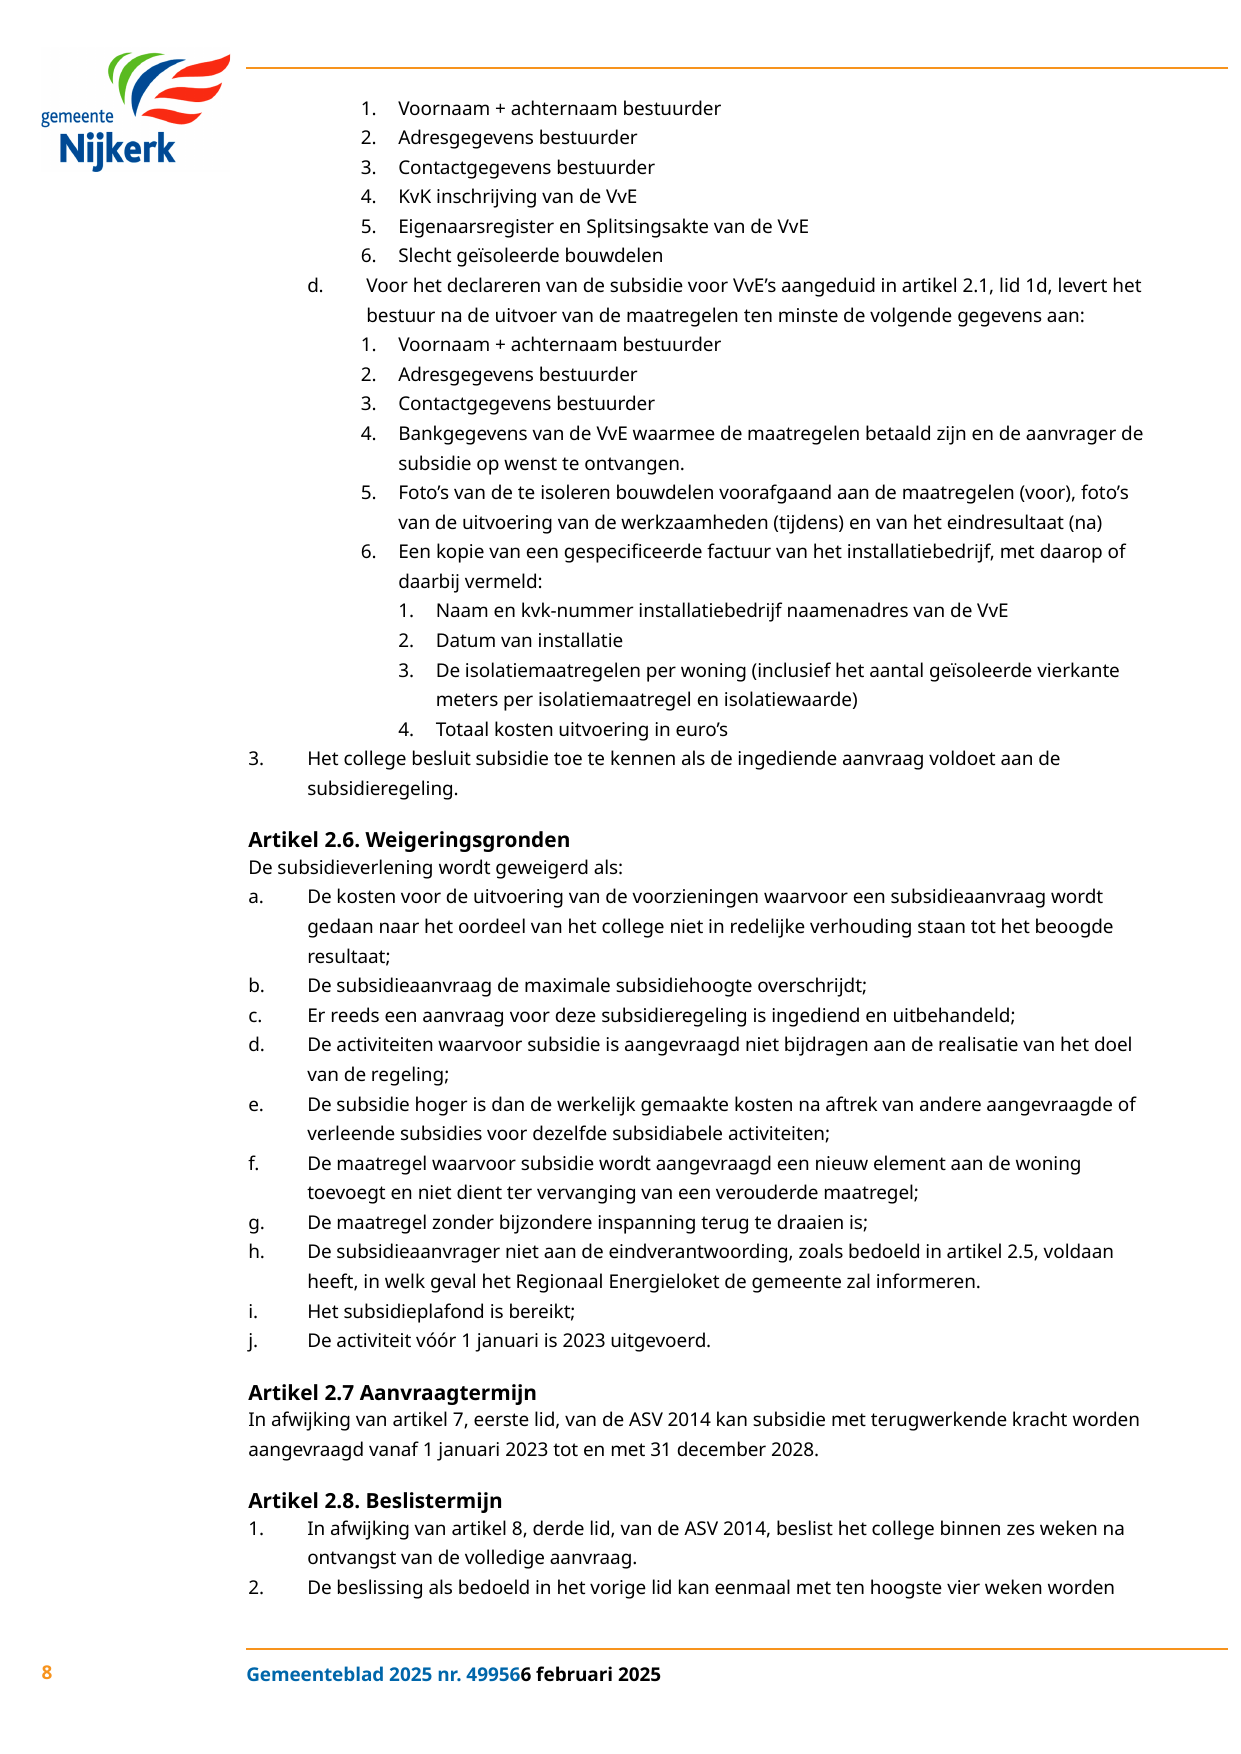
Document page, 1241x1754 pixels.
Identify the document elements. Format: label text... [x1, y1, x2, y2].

list De subsidieaanvrager niet aan de eindverantwoording, zoals bedoeld in artikel 2.5, voldaan heeft, in welk geval het Regionaal Energieloket de gemeente zal informeren. [248, 1239, 1152, 1294]
list De subsidie hoger is dan de werkelijk gemaakte kosten na aftrek van andere aangevraagde of verleende subsidies voor dezelfde subsidiabele activiteiten; [248, 1091, 1152, 1146]
list Het subsidieplafond is bereikt; [248, 1298, 1152, 1323]
list Adresgegevens bestuurder [361, 361, 1152, 387]
text De subsidieverlening wordt geweigerd als: [248, 854, 1152, 880]
list Er reeds een aanvraag voor deze subsidieregeling is ingediend en uitbehandeld; [248, 1002, 1152, 1028]
text Artikel 2.7 Aanvraagtermijn [248, 1378, 1152, 1406]
picture [41, 47, 231, 172]
list KvK inschrijving van de VvE [361, 183, 1152, 209]
list Slecht geïsoleerde bouwdelen [361, 243, 1152, 268]
text Artikel 2.6. Weigeringsgronden [248, 826, 1152, 854]
list In afwijking van artikel 8, derde lid, van de ASV 2014, beslist het college binnen zes weken na ontvangst van de volledige aanvraag. [248, 1515, 1152, 1570]
list De kosten voor de uitvoering van de voorzieningen waarvoor een subsidieaanvraag wordt gedaan naar het oordeel van het college niet in redelijke verhouding staan tot het beoogde resultaat; [248, 884, 1152, 968]
list De maatregel zonder bijzondere inspanning terug te draaien is; [248, 1209, 1152, 1235]
list Het college besluit subsidie toe te kennen als de ingediende aanvraag voldoet aan de subsidieregeling. [248, 746, 1152, 801]
text Artikel 2.8. Beslistermijn [248, 1486, 1152, 1515]
list Contactgegevens bestuurder [361, 391, 1152, 416]
list Voornaam + achternaam bestuurder [361, 331, 1152, 357]
list Een kopie van een gespecificeerde factuur van het installatiebedrijf, met daarop of daarbij vermeld: [361, 538, 1152, 594]
list Contactgegevens bestuurder [361, 154, 1152, 180]
list De isolatiemaatregelen per woning (inclusief het aantal geïsoleerde vierkante meters per isolatiemaatregel en isolatiewaarde) [398, 657, 1152, 712]
text In afwijking van artikel 7, eerste lid, van de ASV 2014 kan subsidie met terugwerkende kracht worden aangevraagd vanaf 1 januari 2023 tot en met 31 december 2028. [248, 1406, 1152, 1462]
list Eigenaarsregister en Splitsingsakte van de VvE [361, 213, 1152, 239]
list Totaal kosten uitvoering in euro’s [398, 716, 1152, 742]
list De activiteiten waarvoor subsidie is aangevraagd niet bijdragen aan de realisatie van het doel van de regeling; [248, 1032, 1152, 1087]
list Voornaam + achternaam bestuurder [361, 95, 1152, 121]
list De beslissing als bedoeld in het vorige lid kan eenmaal met ten hoogste vier weken worden [248, 1574, 1152, 1599]
list Voor het declareren van de subsidie voor VvE’s aangeduid in artikel 2.1, lid 1d, levert het bestuur na de uitvoer van de maatregelen ten minste de volgende gegevens aan: [307, 272, 1152, 328]
list De maatregel waarvoor subsidie wordt aangevraagd een nieuw element aan de woning toevoegt en niet dient ter vervanging van een verouderde maatregel; [248, 1150, 1152, 1205]
list Foto’s van de te isoleren bouwdelen voorafgaand aan de maatregelen (voor), foto’s van de uitvoering van de werkzaamheden (tijdens) en van het eindresultaat (na) [361, 479, 1152, 535]
list De activiteit vóór 1 januari is 2023 uitgevoerd. [248, 1327, 1152, 1353]
list Naam en kvk-nummer installatiebedrijf naamenadres van de VvE [398, 598, 1152, 623]
list De subsidieaanvraag de maximale subsidiehoogte overschrijdt; [248, 972, 1152, 998]
list Datum van installatie [398, 627, 1152, 653]
list Adresgegevens bestuurder [361, 124, 1152, 150]
list Bankgegevens van de VvE waarmee de maatregelen betaald zijn en de aanvrager de subsidie op wenst te ontvangen. [361, 420, 1152, 476]
